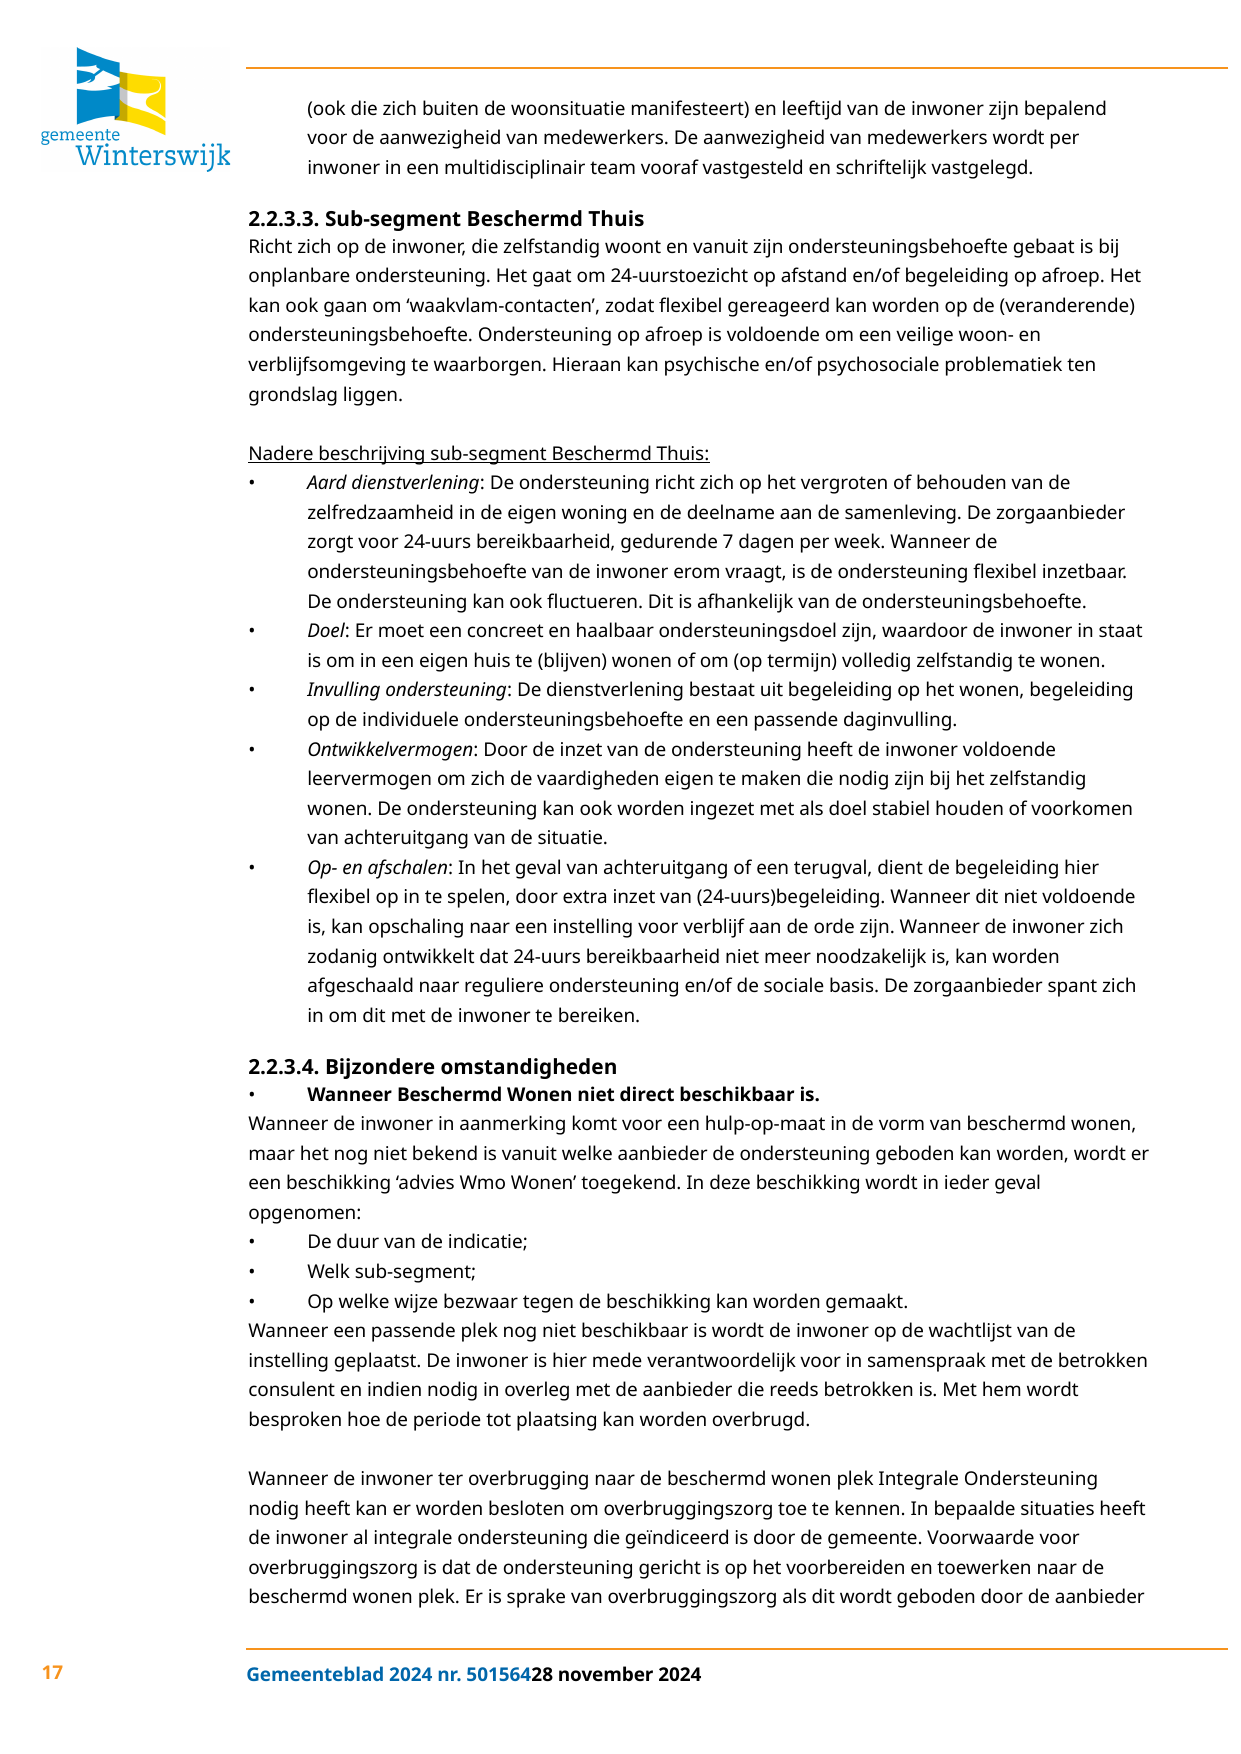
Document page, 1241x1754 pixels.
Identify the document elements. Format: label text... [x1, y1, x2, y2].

text Wanneer de inwoner ter overbrugging naar de beschermd wonen plek Integrale Ondersteuning nodig heeft kan er worden besloten om overbruggingszorg toe te kennen. In bepaalde situaties heeft de inwoner al integrale ondersteuning die geïndiceerd is door de gemeente. Voorwaarde voor overbruggingszorg is dat de ondersteuning gericht is op het voorbereiden en toewerken naar de beschermd wonen plek. Er is sprake van overbruggingszorg als dit wordt geboden door de aanbieder [248, 1465, 1152, 1609]
list Op welke wijze bezwaar tegen de beschikking kan worden gemaakt. [248, 1288, 1152, 1314]
text Nadere beschrijving sub-segment Beschermd Thuis: [248, 440, 1152, 466]
list Wanneer Beschermd Wonen niet direct beschikbaar is. [248, 1081, 1152, 1107]
text Wanneer een passende plek nog niet beschikbaar is wordt de inwoner op de wachtlijst van de instelling geplaatst. De inwoner is hier mede verantwoordelijk voor in samenspraak met de betrokken consulent en indien nodig in overleg met de aanbieder die reeds betrokken is. Met hem wordt besproken hoe de periode tot plaatsing kan worden overbrugd. [248, 1317, 1152, 1432]
text 2.2.3.4. Bijzondere omstandigheden [248, 1052, 1152, 1081]
list Op- en afschalen: In het geval van achteruitgang of een terugval, dient de begeleiding hier flexibel op in te spelen, door extra inzet van (24-uurs)begeleiding. Wanneer dit niet voldoende is, kan opschaling naar een instelling voor verblijf aan de orde zijn. Wanneer de inwoner zich zodanig ontwikkelt dat 24-uurs bereikbaarheid niet meer noodzakelijk is, kan worden afgeschaald naar reguliere ondersteuning en/of de sociale basis. De zorgaanbieder spant zich in om dit met de inwoner te bereiken. [248, 854, 1152, 1028]
text 2.2.3.3. Sub-segment Beschermd Thuis [248, 204, 1152, 233]
text Wanneer de inwoner in aanmerking komt voor een hulp-op-maat in de vorm van beschermd wonen, maar het nog niet bekend is vanuit welke aanbieder de ondersteuning geboden kan worden, wordt er een beschikking ‘advies Wmo Wonen’ toegekend. In deze beschikking wordt in ieder geval opgenomen: [248, 1110, 1152, 1225]
picture [41, 47, 231, 172]
picture [225, 153, 231, 162]
text Richt zich op de inwoner, die zelfstandig woont en vanuit zijn ondersteuningsbehoefte gebaat is bij onplanbare ondersteuning. Het gaat om 24-uurstoezicht op afstand en/of begeleiding op afroep. Het kan ook gaan om ‘waakvlam-contacten’, zodat flexibel gereageerd kan worden op de (veranderende) ondersteuningsbehoefte. Ondersteuning op afroep is voldoende om een veilige woon- en verblijfsomgeving te waarborgen. Hieraan kan psychische en/of psychosociale problematiek ten grondslag liggen. [248, 233, 1152, 406]
list Ontwikkelvermogen: Door de inzet van de ondersteuning heeft de inwoner voldoende leervermogen om zich de vaardigheden eigen te maken die nodig zijn bij het zelfstandig wonen. De ondersteuning kan ook worden ingezet met als doel stabiel houden of voorkomen van achteruitgang van de situatie. [248, 736, 1152, 850]
list (ook die zich buiten de woonsituatie manifesteert) en leeftijd van de inwoner zijn bepalend voor de aanwezigheid van medewerkers. De aanwezigheid van medewerkers wordt per inwoner in een multidisciplinair team vooraf vastgesteld en schriftelijk vastgelegd. [248, 95, 1152, 180]
list Welk sub-segment; [248, 1258, 1152, 1284]
list Aard dienstverlening: De ondersteuning richt zich op het vergroten of behouden van de zelfredzaamheid in de eigen woning en de deelname aan de samenleving. De zorgaanbieder zorgt voor 24-uurs bereikbaarheid, gedurende 7 dagen per week. Wanneer de ondersteuningsbehoefte van de inwoner erom vraagt, is de ondersteuning flexibel inzetbaar. De ondersteuning kan ook fluctueren. Dit is afhankelijk van de ondersteuningsbehoefte. [248, 469, 1152, 613]
list Doel: Er moet een concreet en haalbaar ondersteuningsdoel zijn, waardoor de inwoner in staat is om in een eigen huis te (blijven) wonen of om (op termijn) volledig zelfstandig te wonen. [248, 617, 1152, 673]
list De duur van de indicatie; [248, 1229, 1152, 1254]
list Invulling ondersteuning: De dienstverlening bestaat uit begeleiding op het wonen, begeleiding op de individuele ondersteuningsbehoefte en een passende daginvulling. [248, 677, 1152, 732]
